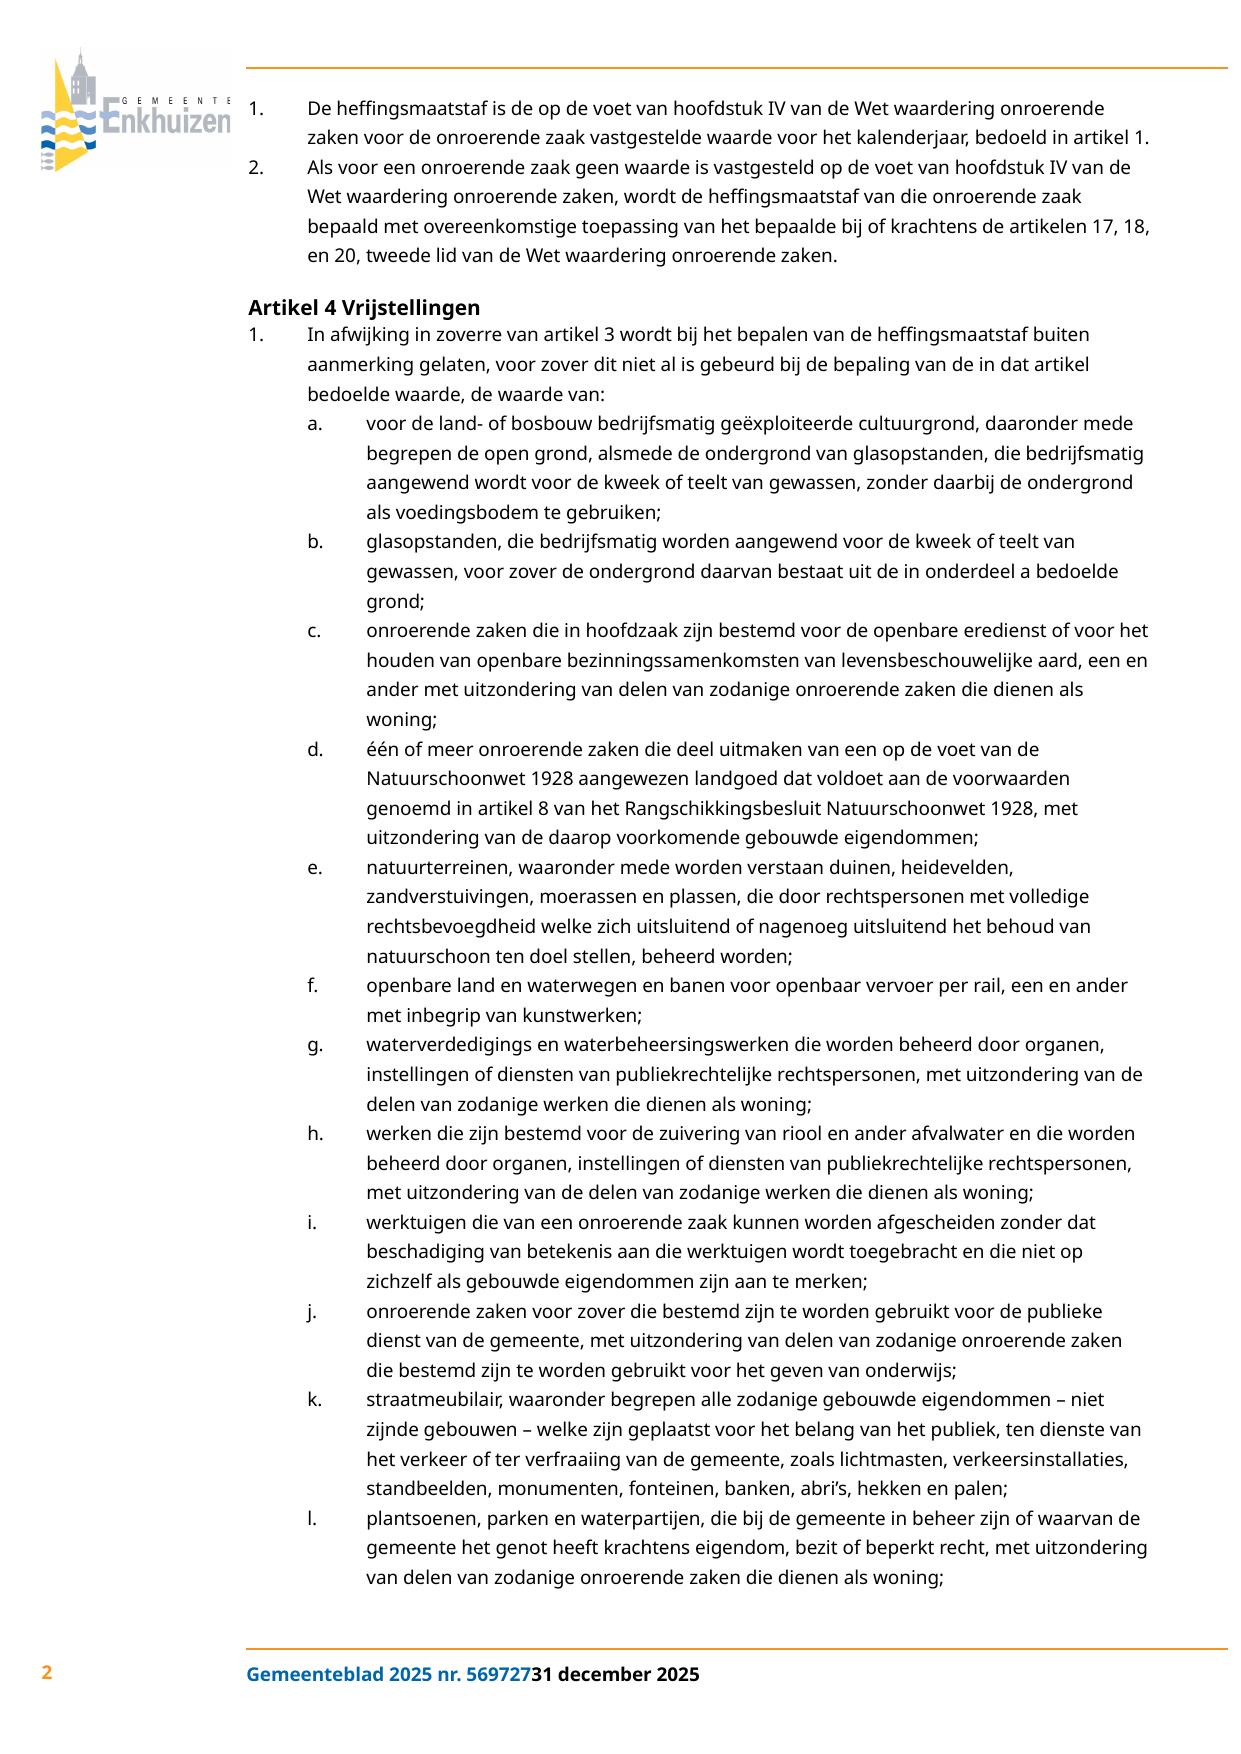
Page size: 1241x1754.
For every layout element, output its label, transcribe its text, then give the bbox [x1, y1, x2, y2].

list onroerende zaken voor zover die bestemd zijn te worden gebruikt voor de publieke dienst van de gemeente, met uitzondering van delen van zodanige onroerende zaken die bestemd zijn te worden gebruikt voor het geven van onderwijs; [307, 1298, 1152, 1383]
list In afwijking in zoverre van artikel 3 wordt bij het bepalen van de heffingsmaatstaf buiten aanmerking gelaten, voor zover dit niet al is gebeurd bij de bepaling van de in dat artikel bedoelde waarde, de waarde van: [248, 322, 1152, 406]
list waterverdedigings en waterbeheersingswerken die worden beheerd door organen, instellingen of diensten van publiekrechtelijke rechtspersonen, met uitzondering van de delen van zodanige werken die dienen als woning; [307, 1032, 1152, 1116]
list één of meer onroerende zaken die deel uitmaken van een op de voet van de Natuurschoonwet 1928 aangewezen landgoed dat voldoet aan de voorwaarden genoemd in artikel 8 van het Rangschikkingsbesluit Natuurschoonwet 1928, met uitzondering van de daarop voorkomende gebouwde eigendommen; [307, 736, 1152, 850]
list straatmeubilair, waaronder begrepen alle zodanige gebouwde eigendommen – niet zijnde gebouwen – welke zijn geplaatst voor het belang van het publiek, ten dienste van het verkeer of ter verfraaiing van de gemeente, zoals lichtmasten, verkeersinstallaties, standbeelden, monumenten, fonteinen, banken, abri’s, hekken en palen; [307, 1387, 1152, 1501]
list De heffingsmaatstaf is de op de voet van hoofdstuk IV van de Wet waardering onroerende zaken voor de onroerende zaak vastgestelde waarde voor het kalenderjaar, bedoeld in artikel 1. [248, 95, 1152, 150]
picture [41, 47, 231, 172]
list glasopstanden, die bedrijfsmatig worden aangewend voor de kweek of teelt van gewassen, voor zover de ondergrond daarvan bestaat uit de in onderdeel a bedoelde grond; [307, 529, 1152, 613]
list werken die zijn bestemd voor de zuivering van riool en ander afvalwater en die worden beheerd door organen, instellingen of diensten van publiekrechtelijke rechtspersonen, met uitzondering van de delen van zodanige werken die dienen als woning; [307, 1120, 1152, 1205]
list natuurterreinen, waaronder mede worden verstaan duinen, heidevelden, zandverstuivingen, moerassen en plassen, die door rechtspersonen met volledige rechtsbevoegdheid welke zich uitsluitend of nagenoeg uitsluitend het behoud van natuurschoon ten doel stellen, beheerd worden; [307, 854, 1152, 968]
list Als voor een onroerende zaak geen waarde is vastgesteld op de voet van hoofdstuk IV van de Wet waardering onroerende zaken, wordt de heffingsmaatstaf van die onroerende zaak bepaald met overeenkomstige toepassing van het bepaalde bij of krachtens de artikelen 17, 18, en 20, tweede lid van de Wet waardering onroerende zaken. [248, 154, 1152, 268]
list plantsoenen, parken en waterpartijen, die bij de gemeente in beheer zijn of waarvan de gemeente het genot heeft krachtens eigendom, bezit of beperkt recht, met uitzondering van delen van zodanige onroerende zaken die dienen als woning; [307, 1505, 1152, 1590]
list onroerende zaken die in hoofdzaak zijn bestemd voor de openbare eredienst of voor het houden van openbare bezinningssamenkomsten van levensbeschouwelijke aard, een en ander met uitzondering van delen van zodanige onroerende zaken die dienen als woning; [307, 617, 1152, 732]
list werktuigen die van een onroerende zaak kunnen worden afgescheiden zonder dat beschadiging van betekenis aan die werktuigen wordt toegebracht en die niet op zichzelf als gebouwde eigendommen zijn aan te merken; [307, 1209, 1152, 1294]
list openbare land en waterwegen en banen voor openbaar vervoer per rail, een en ander met inbegrip van kunstwerken; [307, 972, 1152, 1028]
text Artikel 4 Vrijstellingen [248, 293, 1152, 322]
list voor de land- of bosbouw bedrijfsmatig geëxploiteerde cultuurgrond, daaronder mede begrepen de open grond, alsmede de ondergrond van glasopstanden, die bedrijfsmatig aangewend wordt voor de kweek of teelt van gewassen, zonder daarbij de ondergrond als voedingsbodem te gebruiken; [307, 410, 1152, 525]
